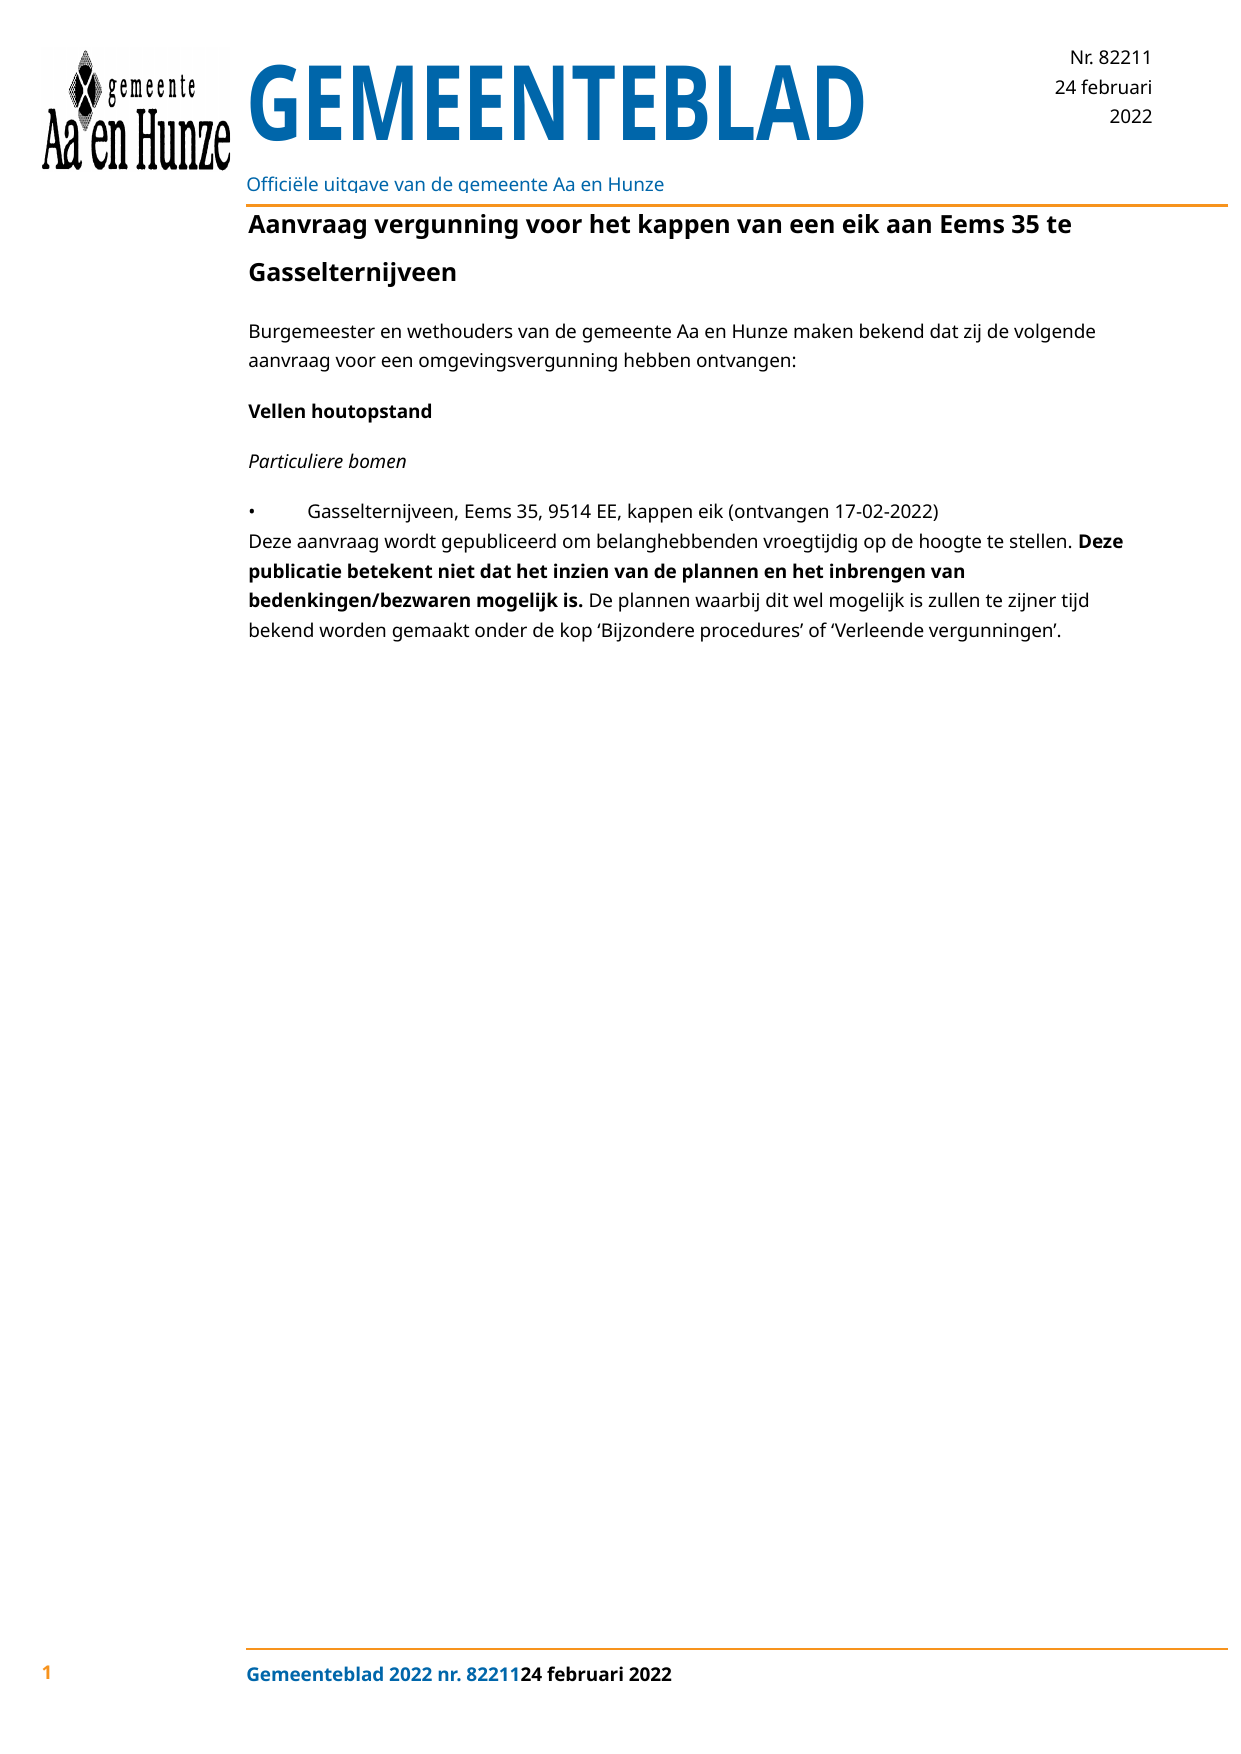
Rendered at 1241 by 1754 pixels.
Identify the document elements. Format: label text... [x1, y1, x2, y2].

list Gasselternijveen, Eems 35, 9514 EE, kappen eik (ontvangen 17-02-2022) [248, 499, 1152, 524]
text Burgemeester en wethouders van de gemeente Aa en Hunze maken bekend dat zij de volgende aanvraag voor een omgevingsvergunning hebben ontvangen: [248, 318, 1152, 373]
text Deze aanvraag wordt gepubliceerd om belanghebbenden vroegtijdig op de hoogte te stellen. Deze publicatie betekent niet dat het inzien van de plannen en het inbrengen van bedenkingen/bezwaren mogelijk is. De plannen waarbij dit wel mogelijk is zullen te zijner tijd bekend worden gemaakt onder de kop ‘Bijzondere procedures’ of ‘Verleende vergunningen’. [248, 528, 1152, 643]
text Vellen houtopstand [248, 398, 1152, 424]
picture [41, 47, 231, 172]
text Aanvraag vergunning voor het kappen van een eik aan Eems 35 te Gasselternijveen [248, 207, 1152, 288]
text Particuliere bomen [248, 448, 1152, 474]
